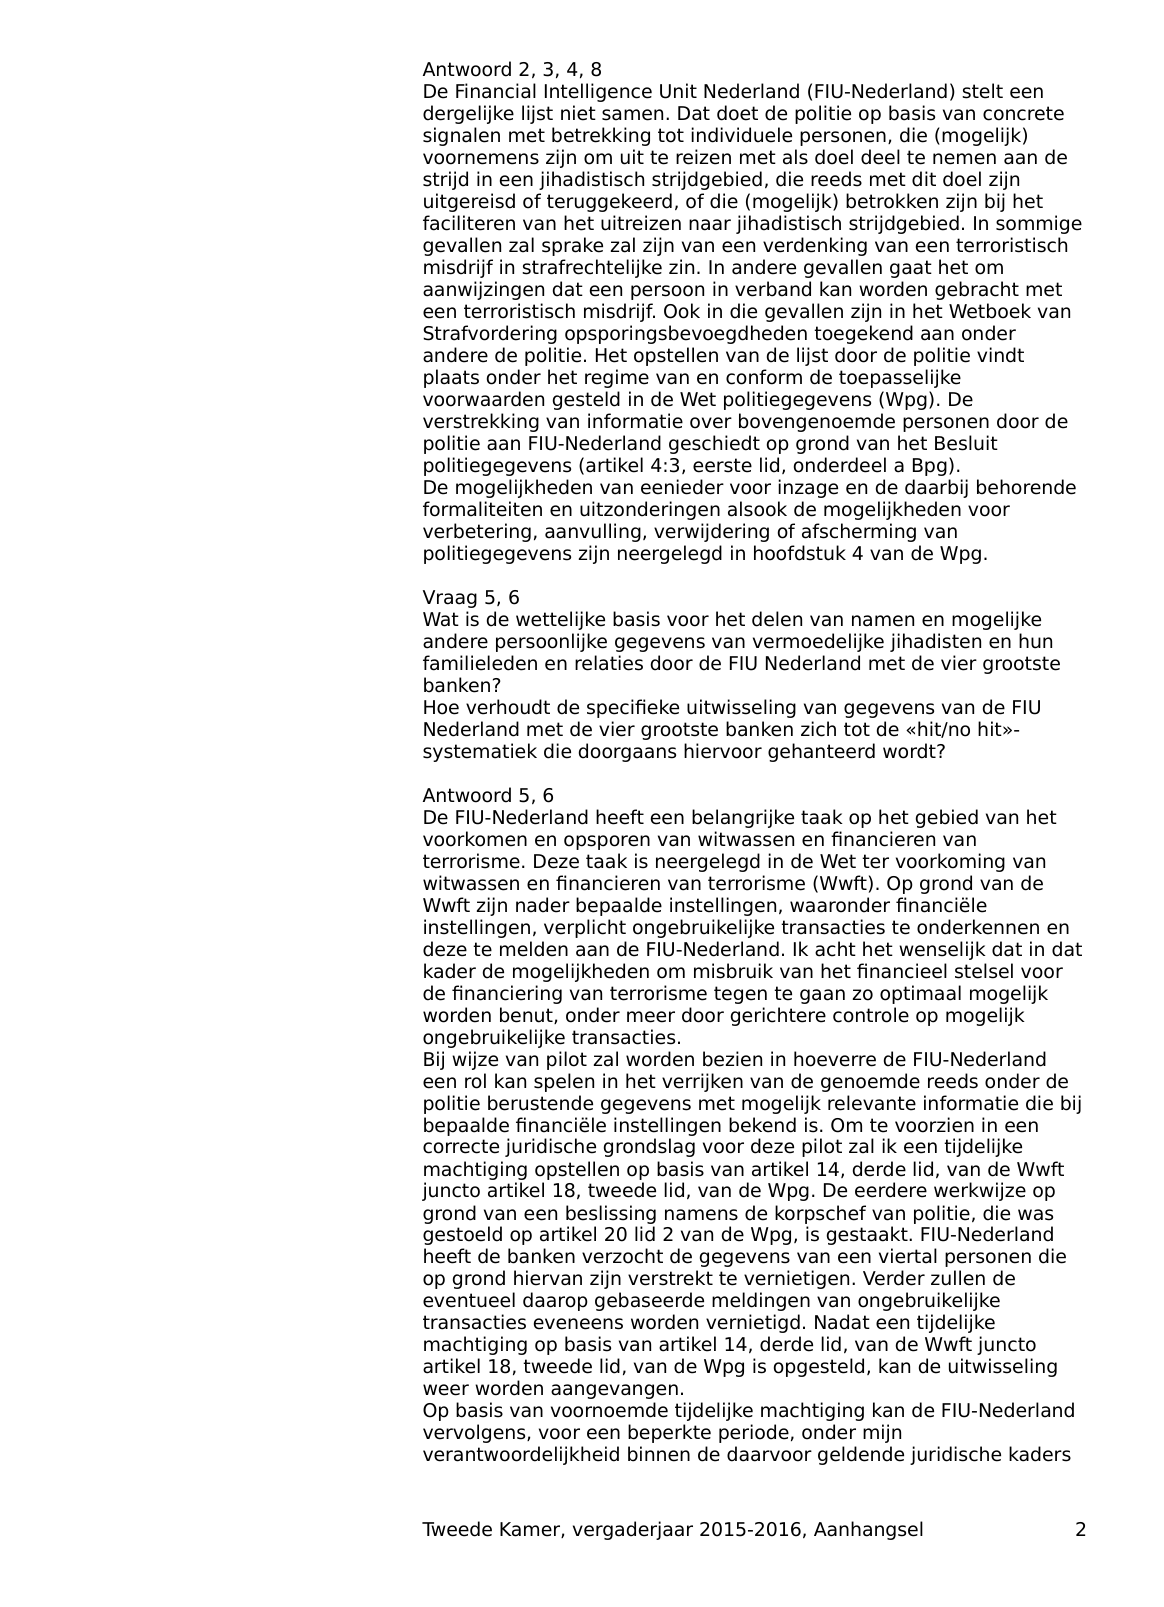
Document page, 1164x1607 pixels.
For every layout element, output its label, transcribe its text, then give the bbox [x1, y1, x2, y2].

text Vraag 5, 6 [422, 587, 1087, 609]
text Hoe verhoudt de specifieke uitwisseling van gegevens van de FIU Nederland met de vier grootste banken zich tot de «hit/no hit»-systematiek die doorgaans hiervoor gehanteerd wordt? [422, 697, 1087, 763]
text Wat is de wettelijke basis voor het delen van namen en mogelijke andere persoonlijke gegevens van vermoedelijke jihadisten en hun familieleden en relaties door de FIU Nederland met de vier grootste banken? [422, 609, 1087, 697]
text De FIU-Nederland heeft een belangrijke taak op het gebied van het voorkomen en opsporen van witwassen en financieren van terrorisme. Deze taak is neergelegd in de Wet ter voorkoming van witwassen en financieren van terrorisme (Wwft). Op grond van de Wwft zijn nader bepaalde instellingen, waaronder financiële instellingen, verplicht ongebruikelijke transacties te onderkennen en deze te melden aan de FIU-Nederland. Ik acht het wenselijk dat in dat kader de mogelijkheden om misbruik van het financieel stelsel voor de financiering van terrorisme tegen te gaan zo optimaal mogelijk worden benut, onder meer door gerichtere controle op mogelijk ongebruikelijke transacties. [422, 807, 1087, 1048]
text Antwoord 2, 3, 4, 8 [422, 59, 1087, 81]
text De mogelijkheden van eenieder voor inzage en de daarbij behorende formaliteiten en uitzonderingen alsook de mogelijkheden voor verbetering, aanvulling, verwijdering of afscherming van politiegegevens zijn neergelegd in hoofdstuk 4 van de Wpg. [422, 477, 1087, 564]
text De Financial Intelligence Unit Nederland (FIU-Nederland) stelt een dergelijke lijst niet samen. Dat doet de politie op basis van concrete signalen met betrekking tot individuele personen, die (mogelijk) voornemens zijn om uit te reizen met als doel deel te nemen aan de strijd in een jihadistisch strijdgebied, die reeds met dit doel zijn uitgereisd of teruggekeerd, of die (mogelijk) betrokken zijn bij het faciliteren van het uitreizen naar jihadistisch strijdgebied. In sommige gevallen zal sprake zal zijn van een verdenking van een terroristisch misdrijf in strafrechtelijke zin. In andere gevallen gaat het om aanwijzingen dat een persoon in verband kan worden gebracht met een terroristisch misdrijf. Ook in die gevallen zijn in het Wetboek van Strafvordering opsporingsbevoegdheden toegekend aan onder andere de politie. Het opstellen van de lijst door de politie vindt plaats onder het regime van en conform de toepasselijke voorwaarden gesteld in de Wet politiegegevens (Wpg). De verstrekking van informatie over bovengenoemde personen door de politie aan FIU-Nederland geschiedt op grond van het Besluit politiegegevens (artikel 4:3, eerste lid, onderdeel a Bpg). [422, 81, 1087, 477]
text Op basis van voornoemde tijdelijke machtiging kan de FIU-Nederland vervolgens, voor een beperkte periode, onder mijn verantwoordelijkheid binnen de daarvoor geldende juridische kaders [422, 1400, 1087, 1466]
text Antwoord 5, 6 [422, 785, 1087, 807]
text Bij wijze van pilot zal worden bezien in hoeverre de FIU-Nederland een rol kan spelen in het verrijken van de genoemde reeds onder de politie berustende gegevens met mogelijk relevante informatie die bij bepaalde financiële instellingen bekend is. Om te voorzien in een correcte juridische grondslag voor deze pilot zal ik een tijdelijke machtiging opstellen op basis van artikel 14, derde lid, van de Wwft juncto artikel 18, tweede lid, van de Wpg. De eerdere werkwijze op grond van een beslissing namens de korpschef van politie, die was gestoeld op artikel 20 lid 2 van de Wpg, is gestaakt. FIU-Nederland heeft de banken verzocht de gegevens van een viertal personen die op grond hiervan zijn verstrekt te vernietigen. Verder zullen de eventueel daarop gebaseerde meldingen van ongebruikelijke transacties eveneens worden vernietigd. Nadat een tijdelijke machtiging op basis van artikel 14, derde lid, van de Wwft juncto artikel 18, tweede lid, van de Wpg is opgesteld, kan de uitwisseling weer worden aangevangen. [422, 1048, 1087, 1400]
